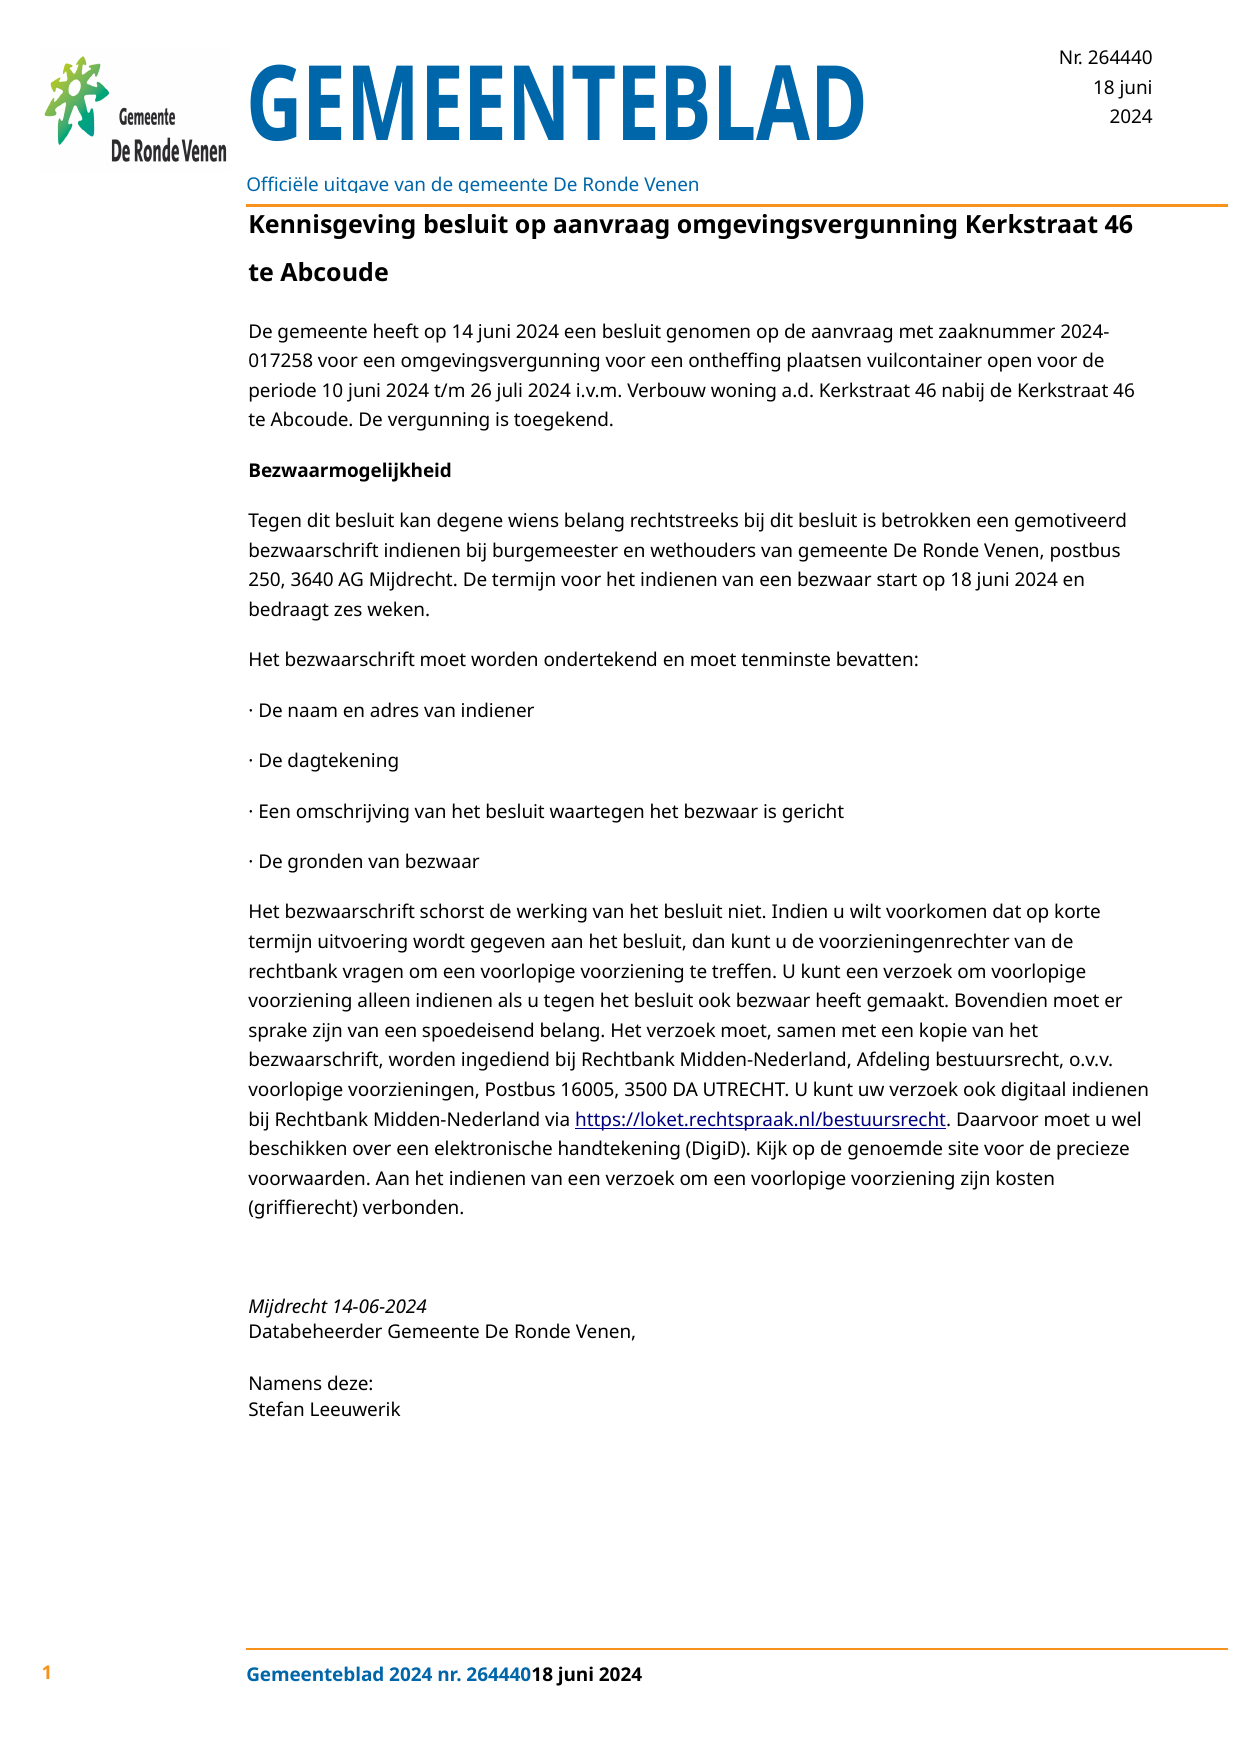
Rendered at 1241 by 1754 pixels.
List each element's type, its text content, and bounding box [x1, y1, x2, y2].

text · De dagtekening [248, 747, 1152, 773]
text Databeheerder Gemeente De Ronde Venen, [248, 1318, 1152, 1344]
text De gemeente heeft op 14 juni 2024 een besluit genomen op de aanvraag met zaaknummer 2024-017258 voor een omgevingsvergunning voor een ontheffing plaatsen vuilcontainer open voor de periode 10 juni 2024 t/m 26 juli 2024 i.v.m. Verbouw woning a.d. Kerkstraat 46 nabij de Kerkstraat 46 te Abcoude. De vergunning is toegekend. [248, 318, 1152, 432]
text · De gronden van bezwaar [248, 848, 1152, 874]
text Bezwaarmogelijkheid [248, 457, 1152, 483]
text Stefan Leeuwerik [248, 1396, 1152, 1421]
text Het bezwaarschrift schorst de werking van het besluit niet. Indien u wilt voorkomen dat op korte termijn uitvoering wordt gegeven aan het besluit, dan kunt u de voorzieningenrechter van de rechtbank vragen om een voorlopige voorziening te treffen. U kunt een verzoek om voorlopige voorziening alleen indienen als u tegen het besluit ook bezwaar heeft gemaakt. Bovendien moet er sprake zijn van een spoedeisend belang. Het verzoek moet, samen met een kopie van het bezwaarschrift, worden ingediend bij Rechtbank Midden-Nederland, Afdeling bestuursrecht, o.v.v. voorlopige voorzieningen, Postbus 16005, 3500 DA UTRECHT. U kunt uw verzoek ook digitaal indienen bij Rechtbank Midden-Nederland via https://loket.rechtspraak.nl/bestuursrecht. Daarvoor moet u wel beschikken over een elektronische handtekening (DigiD). Kijk op de genoemde site voor de precieze voorwaarden. Aan het indienen van een verzoek om een voorlopige voorziening zijn kosten (griffierecht) verbonden. [248, 899, 1152, 1220]
text Mijdrecht 14-06-2024 [248, 1293, 1152, 1318]
text Kennisgeving besluit op aanvraag omgevingsvergunning Kerkstraat 46 te Abcoude [248, 207, 1152, 288]
text · De naam en adres van indiener [248, 697, 1152, 723]
text Namens deze: [248, 1370, 1152, 1396]
text Het bezwaarschrift moet worden ondertekend en moet tenminste bevatten: [248, 647, 1152, 672]
text · Een omschrijving van het besluit waartegen het bezwaar is gericht [248, 798, 1152, 824]
picture [41, 47, 231, 172]
text Tegen dit besluit kan degene wiens belang rechtstreeks bij dit besluit is betrokken een gemotiveerd bezwaarschrift indienen bij burgemeester en wethouders van gemeente De Ronde Venen, postbus 250, 3640 AG Mijdrecht. De termijn voor het indienen van een bezwaar start op 18 juni 2024 en bedraagt zes weken. [248, 507, 1152, 622]
